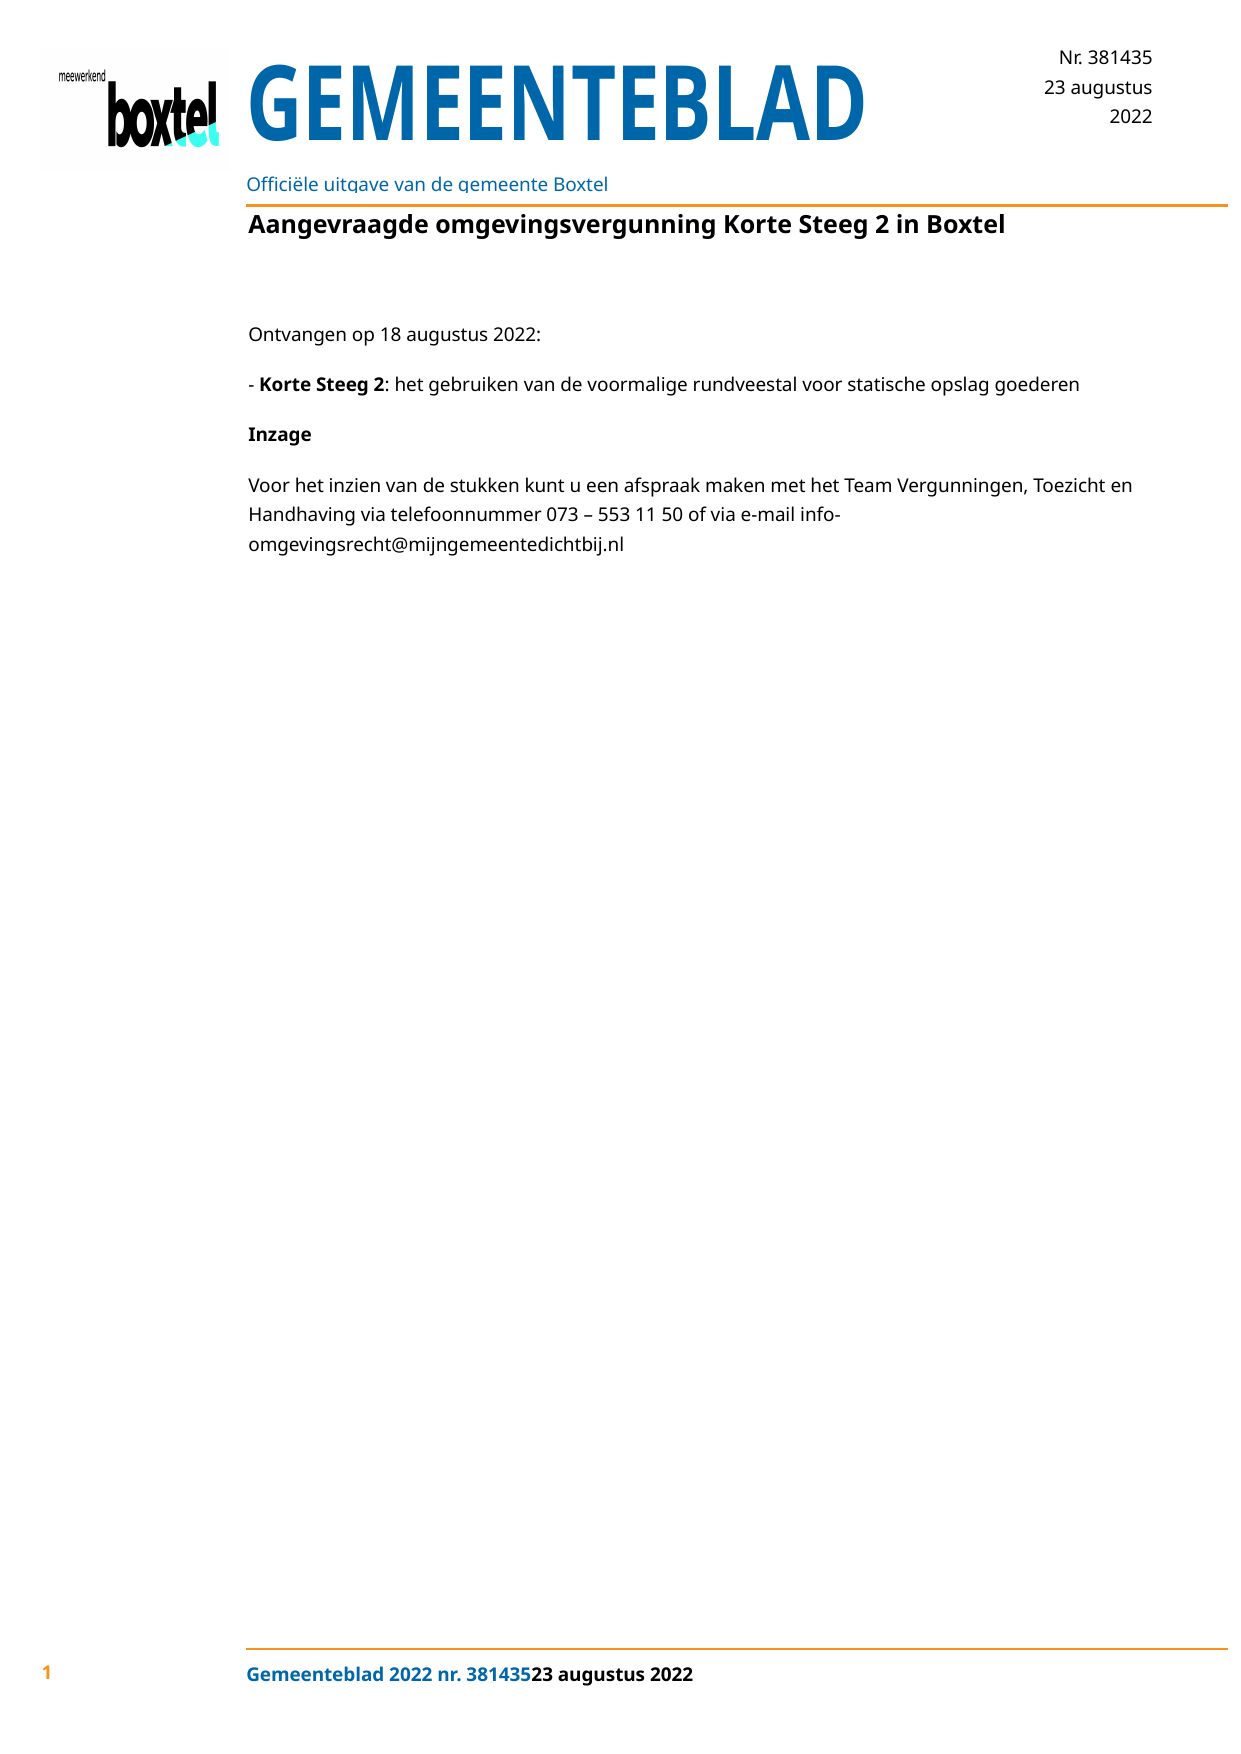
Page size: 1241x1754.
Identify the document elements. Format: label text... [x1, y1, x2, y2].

text - Korte Steeg 2: het gebruiken van de voormalige rundveestal voor statische opslag goederen [248, 371, 1152, 397]
text Voor het inzien van de stukken kunt u een afspraak maken met het Team Vergunningen, Toezicht en Handhaving via telefoonnummer 073 – 553 11 50 of via e-mail info-omgevingsrecht@mijngemeentedichtbij.nl [248, 472, 1152, 557]
text Ontvangen op 18 augustus 2022: [248, 321, 1152, 346]
text Inzage [248, 422, 1152, 447]
text Aangevraagde omgevingsvergunning Korte Steeg 2 in Boxtel [248, 207, 1152, 241]
picture [41, 47, 231, 172]
